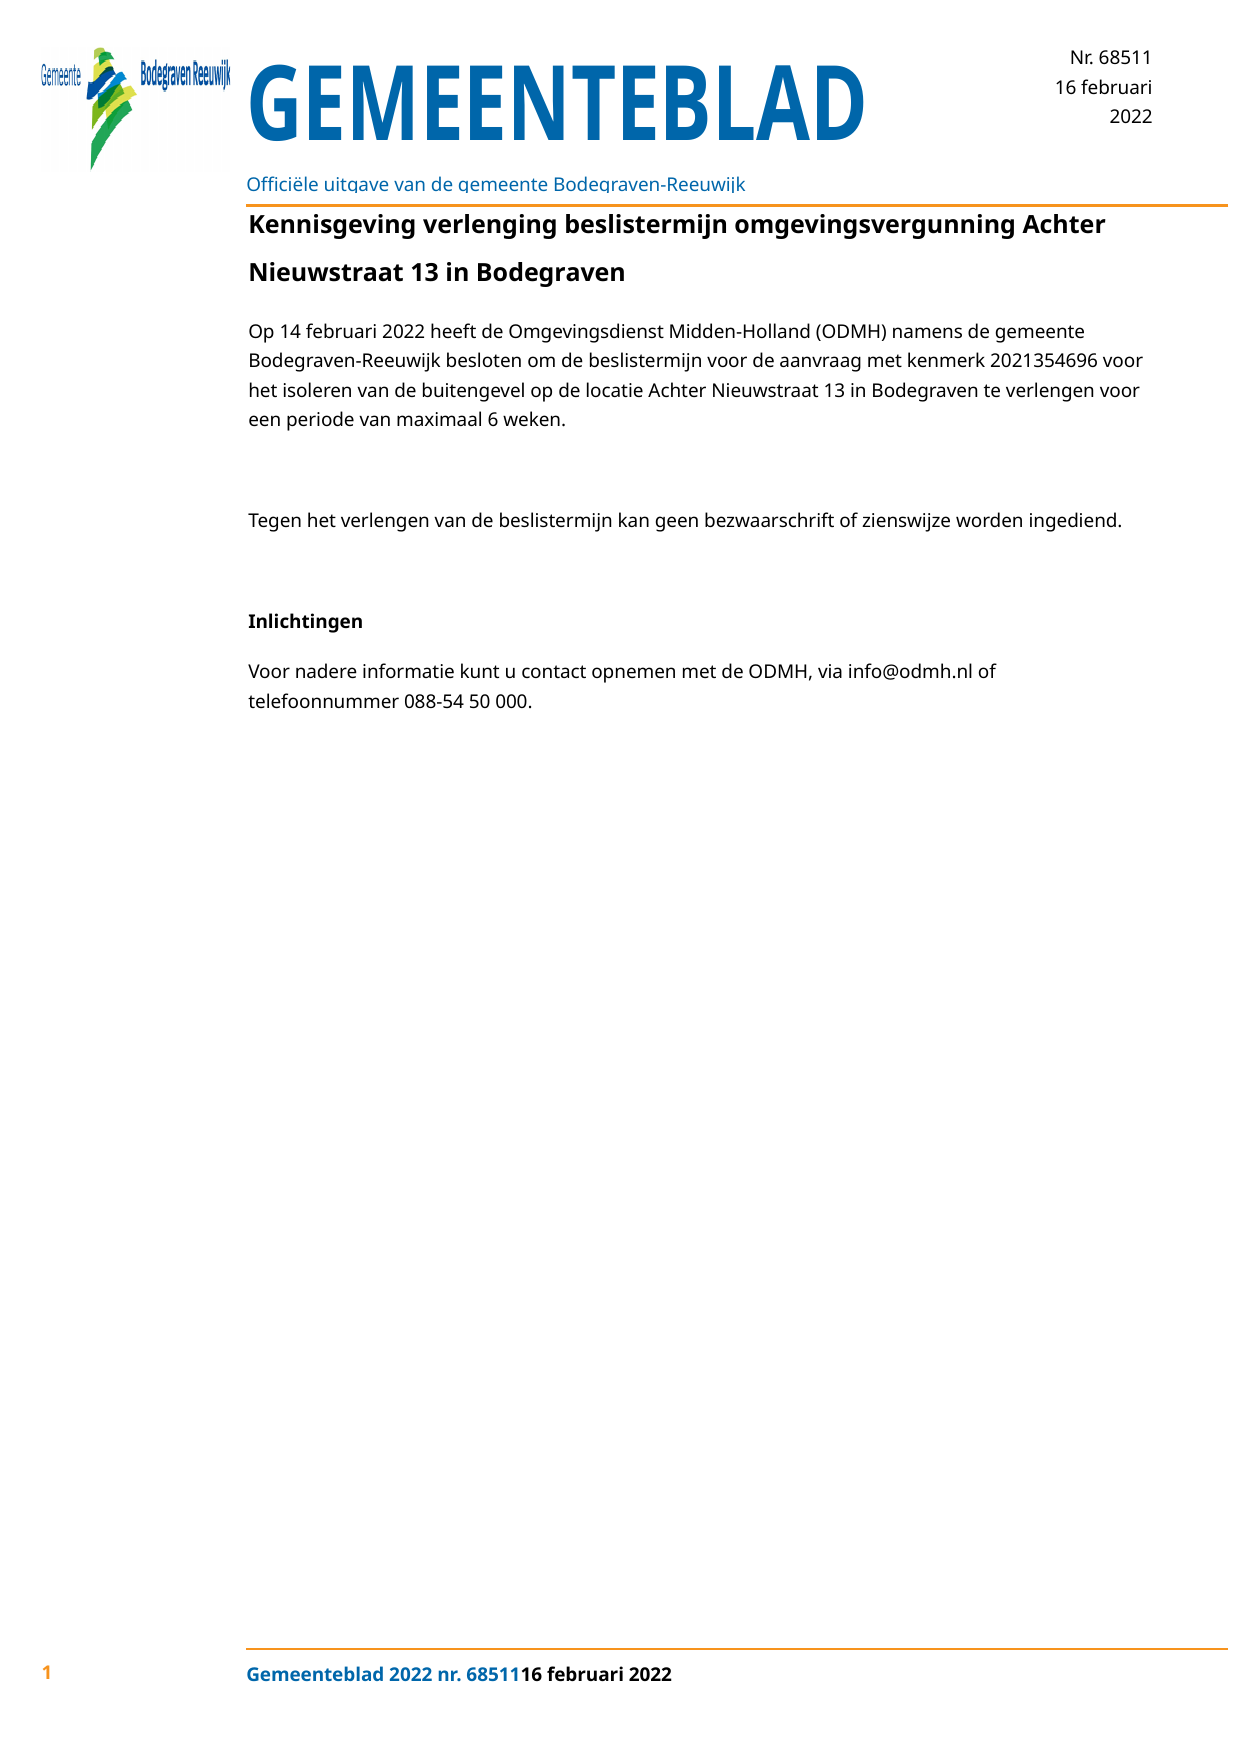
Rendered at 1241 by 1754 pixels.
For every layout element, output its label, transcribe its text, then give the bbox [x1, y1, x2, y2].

picture [41, 47, 231, 172]
text Tegen het verlengen van de beslistermijn kan geen bezwaarschrift of zienswijze worden ingediend. [248, 507, 1152, 533]
text Inlichtingen [248, 608, 1152, 634]
text Op 14 februari 2022 heeft de Omgevingsdienst Midden-Holland (ODMH) namens de gemeente Bodegraven-Reeuwijk besloten om de beslistermijn voor de aanvraag met kenmerk 2021354696 voor het isoleren van de buitengevel op de locatie Achter Nieuwstraat 13 in Bodegraven te verlengen voor een periode van maximaal 6 weken. [248, 318, 1152, 432]
text Kennisgeving verlenging beslistermijn omgevingsvergunning Achter Nieuwstraat 13 in Bodegraven [248, 207, 1152, 288]
text Voor nadere informatie kunt u contact opnemen met de ODMH, via info@odmh.nl of telefoonnummer 088-54 50 000. [248, 659, 1152, 714]
